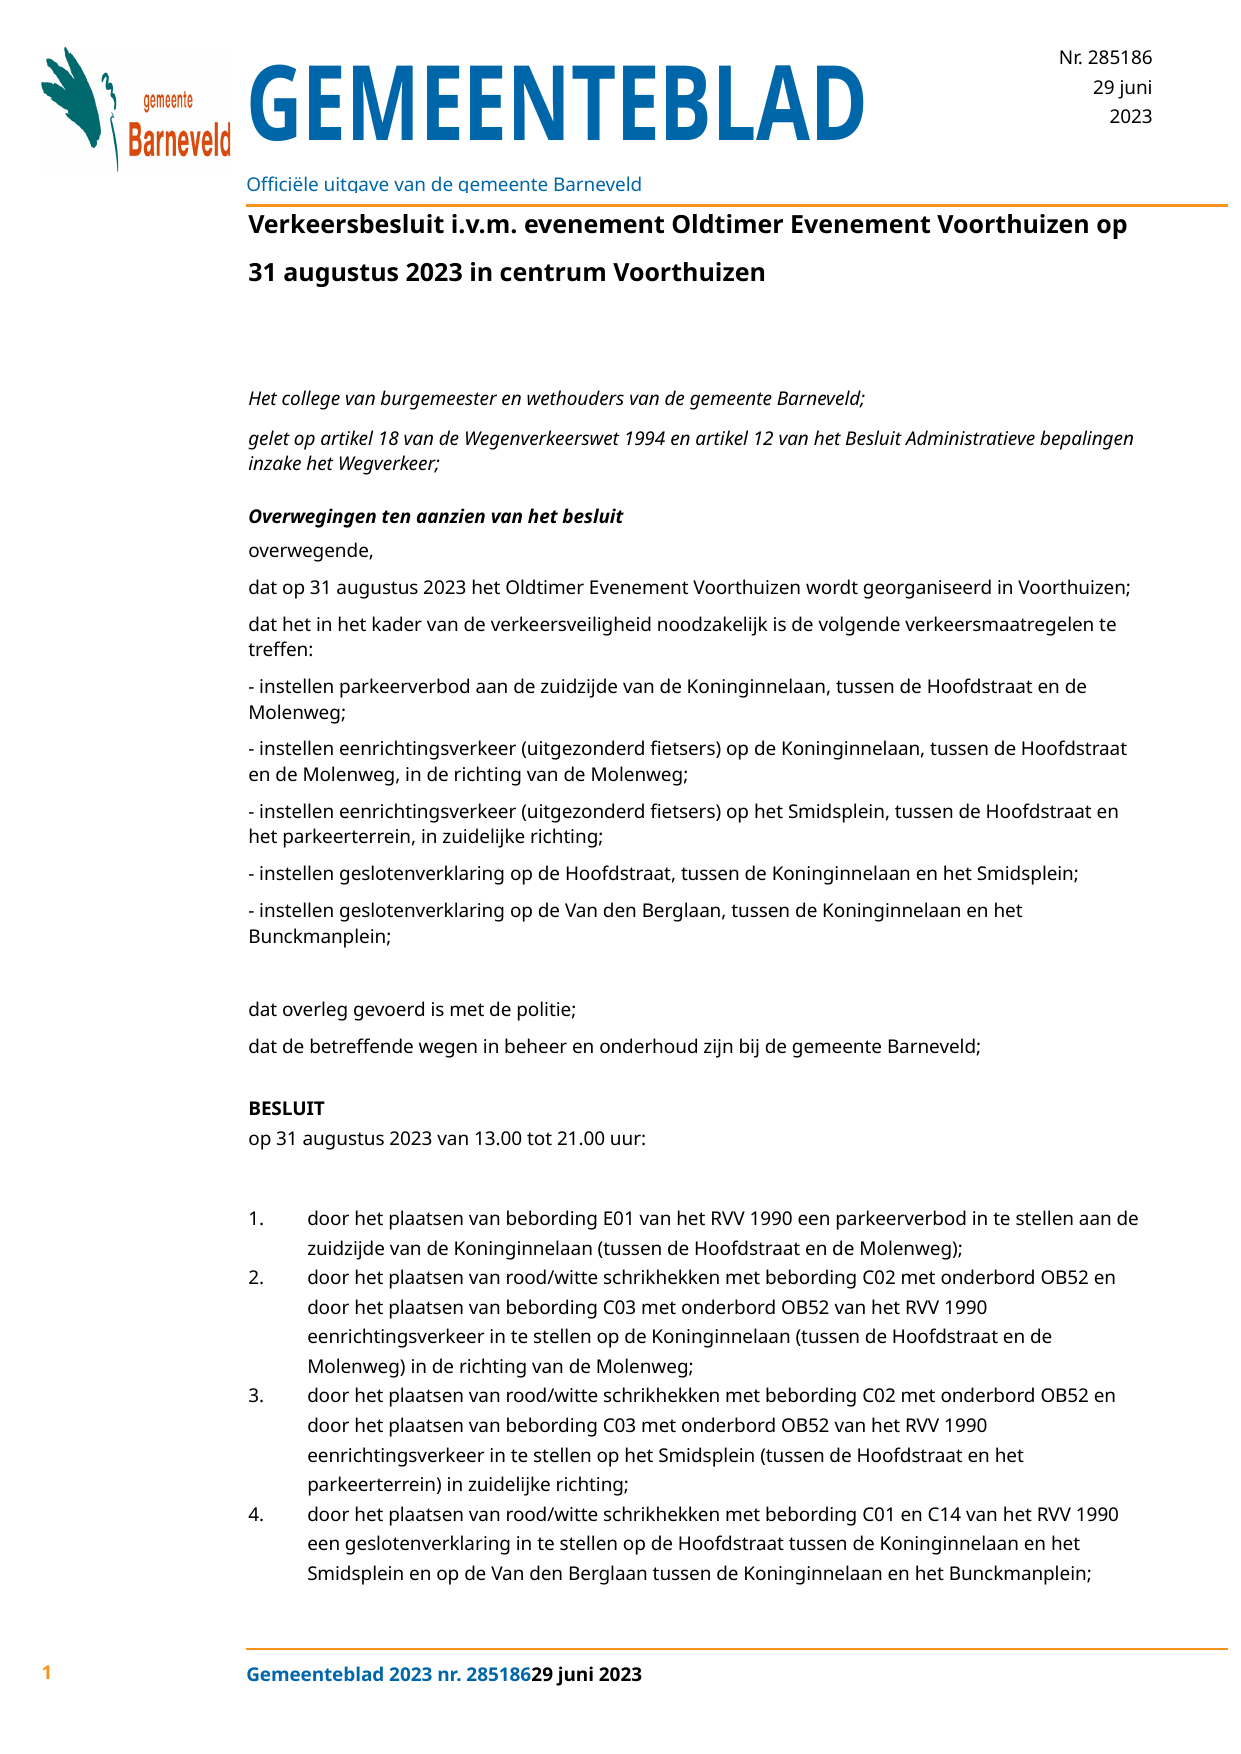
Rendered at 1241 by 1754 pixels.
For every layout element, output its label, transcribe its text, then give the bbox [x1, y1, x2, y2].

list door het plaatsen van bebording E01 van het RVV 1990 een parkeerverbod in te stellen aan de zuidzijde van de Koninginnelaan (tussen de Hoofdstraat en de Molenweg); [248, 1205, 1152, 1260]
text - instellen parkeerverbod aan de zuidzijde van de Koninginnelaan, tussen de Hoofdstraat en de Molenweg; [248, 673, 1152, 725]
text - instellen geslotenverklaring op de Hoofdstraat, tussen de Koninginnelaan en het Smidsplein; [248, 860, 1152, 886]
text dat de betreffende wegen in beheer en onderhoud zijn bij de gemeente Barneveld; [248, 1033, 1152, 1058]
text dat het in het kader van de verkeersveiligheid noodzakelijk is de volgende verkeersmaatregelen te treffen: [248, 611, 1152, 662]
text dat op 31 augustus 2023 het Oldtimer Evenement Voorthuizen wordt georganiseerd in Voorthuizen; [248, 574, 1152, 600]
text - instellen eenrichtingsverkeer (uitgezonderd fietsers) op het Smidsplein, tussen de Hoofdstraat en het parkeerterrein, in zuidelijke richting; [248, 798, 1152, 849]
text BESLUIT [248, 1096, 1152, 1121]
list door het plaatsen van rood/witte schrikhekken met bebording C02 met onderbord OB52 en door het plaatsen van bebording C03 met onderbord OB52 van het RVV 1990 eenrichtingsverkeer in te stellen op de Koninginnelaan (tussen de Hoofdstraat en de Molenweg) in de richting van de Molenweg; [248, 1264, 1152, 1379]
text Overwegingen ten aanzien van het besluit [248, 503, 1152, 529]
list door het plaatsen van rood/witte schrikhekken met bebording C01 en C14 van het RVV 1990 een geslotenverklaring in te stellen op de Hoofdstraat tussen de Koninginnelaan en het Smidsplein en op de Van den Berglaan tussen de Koninginnelaan en het Bunckmanplein; [248, 1501, 1152, 1586]
text overwegende, [248, 537, 1152, 563]
list door het plaatsen van rood/witte schrikhekken met bebording C02 met onderbord OB52 en door het plaatsen van bebording C03 met onderbord OB52 van het RVV 1990 eenrichtingsverkeer in te stellen op het Smidsplein (tussen de Hoofdstraat en het parkeerterrein) in zuidelijke richting; [248, 1383, 1152, 1497]
text Het college van burgemeester en wethouders van de gemeente Barneveld; [248, 386, 1152, 411]
text gelet op artikel 18 van de Wegenverkeerswet 1994 en artikel 12 van het Besluit Administratieve bepalingen inzake het Wegverkeer; [248, 425, 1152, 476]
text op 31 augustus 2023 van 13.00 tot 21.00 uur: [248, 1125, 1152, 1151]
text - instellen geslotenverklaring op de Van den Berglaan, tussen de Koninginnelaan en het Bunckmanplein; [248, 897, 1152, 948]
text dat overleg gevoerd is met de politie; [248, 996, 1152, 1022]
text - instellen eenrichtingsverkeer (uitgezonderd fietsers) op de Koninginnelaan, tussen de Hoofdstraat en de Molenweg, in de richting van de Molenweg; [248, 736, 1152, 787]
picture [41, 47, 231, 172]
text Verkeersbesluit i.v.m. evenement Oldtimer Evenement Voorthuizen op 31 augustus 2023 in centrum Voorthuizen [248, 207, 1152, 288]
